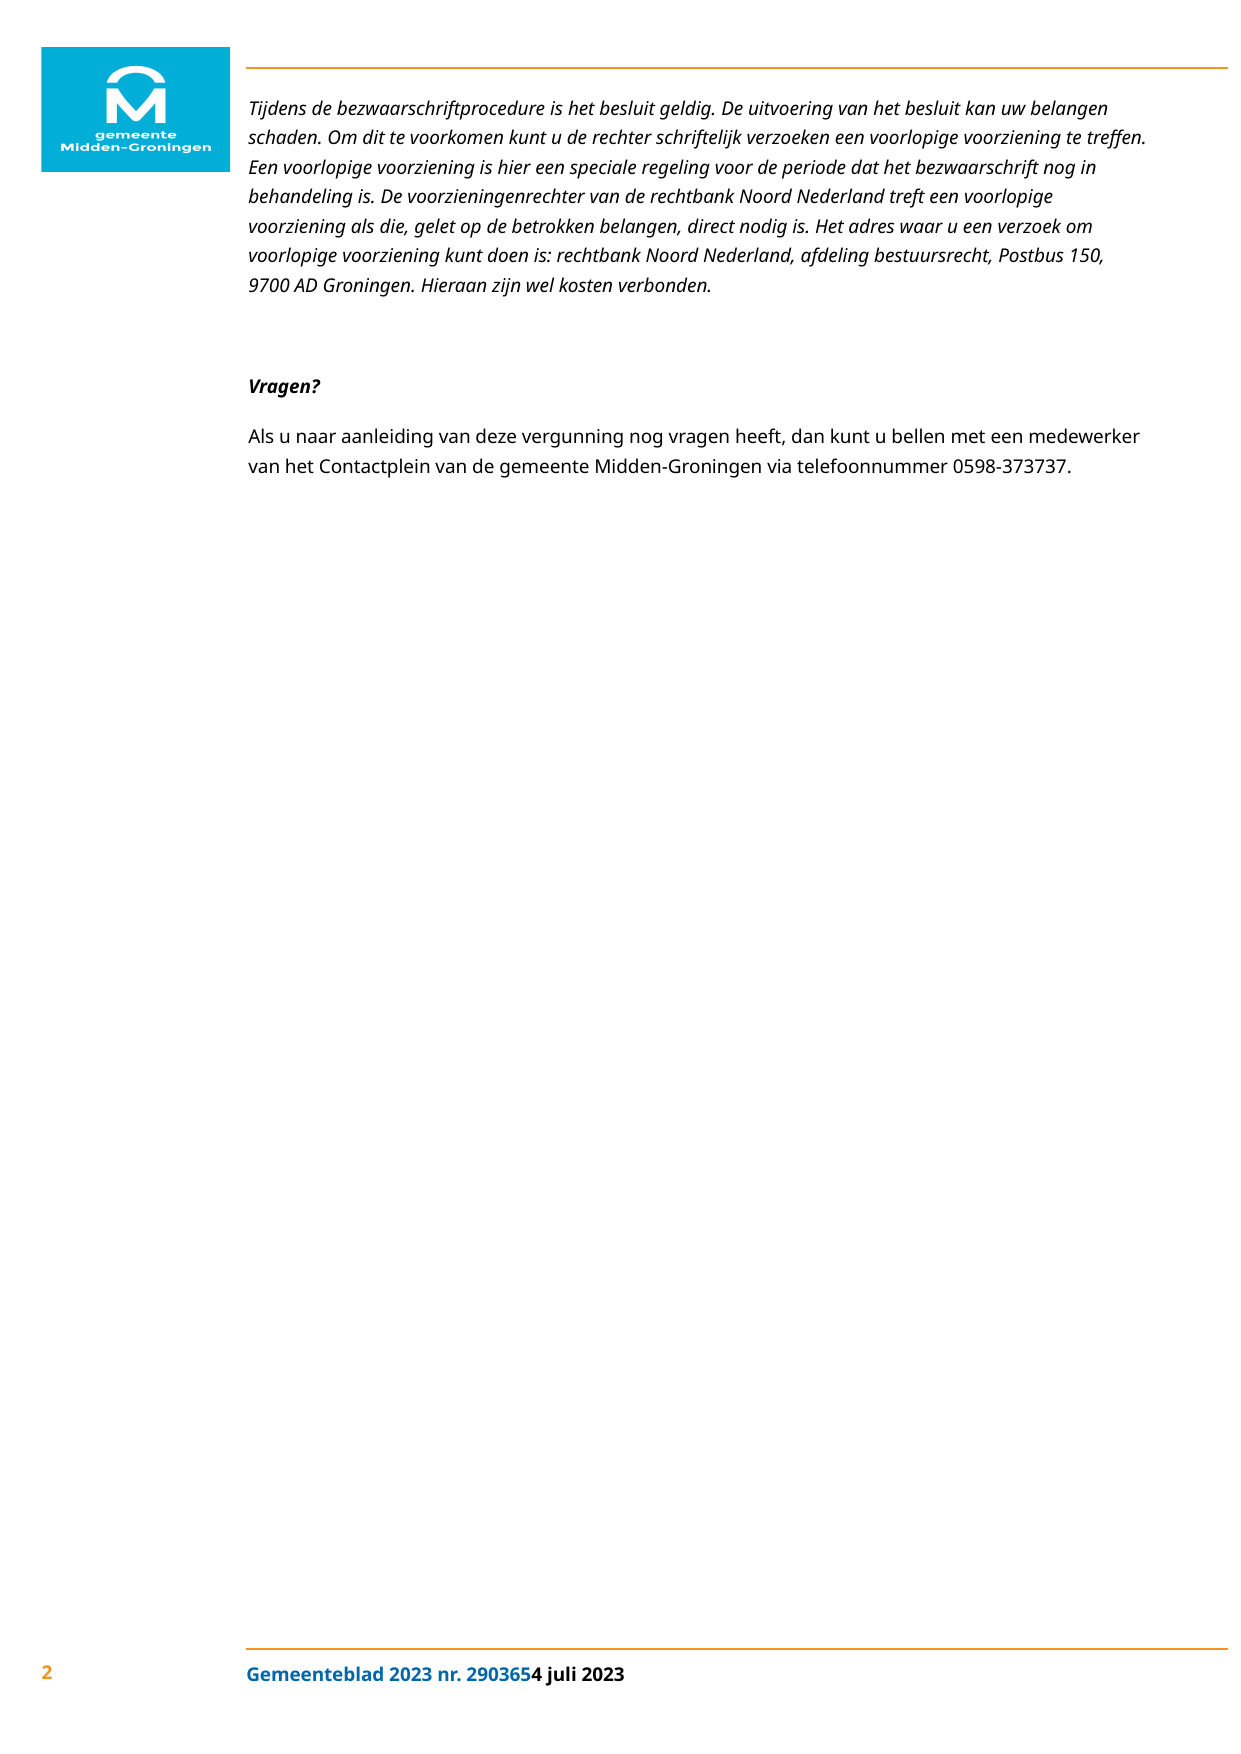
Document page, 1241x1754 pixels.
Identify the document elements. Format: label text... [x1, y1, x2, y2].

text Als u naar aanleiding van deze vergunning nog vragen heeft, dan kunt u bellen met een medewerker van het Contactplein van de gemeente Midden-Groningen via telefoonnummer 0598-373737. [248, 423, 1152, 479]
text Vragen? [248, 373, 1152, 399]
picture [108, 66, 164, 82]
picture [184, 146, 190, 153]
picture [107, 89, 165, 122]
text Tijdens de bezwaarschriftprocedure is het besluit geldig. De uitvoering van het besluit kan uw belangen schaden. Om dit te voorkomen kunt u de rechter schriftelijk verzoeken een voorlopige voorziening te treffen. Een voorlopige voorziening is hier een speciale regeling voor de periode dat het bezwaarschrift nog in behandeling is. De voorzieningenrechter van de rechtbank Noord Nederland treft een voorlopige voorziening als die, gelet op de betrokken belangen, direct nodig is. Het adres waar u een verzoek om voorlopige voorziening kunt doen is: rechtbank Noord Nederland, afdeling bestuursrecht, Postbus 150, 9700 AD Groningen. Hieraan zijn wel kosten verbonden. [248, 95, 1152, 298]
